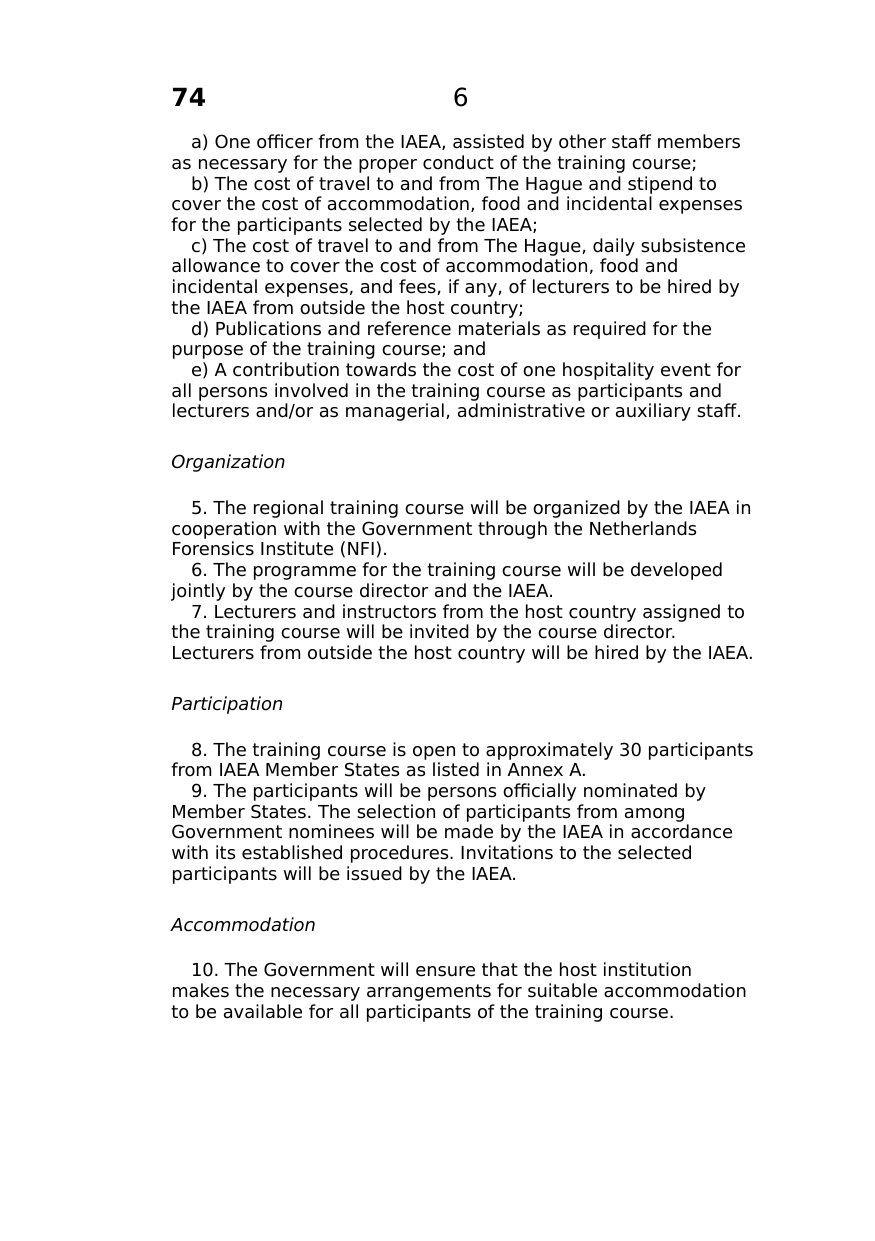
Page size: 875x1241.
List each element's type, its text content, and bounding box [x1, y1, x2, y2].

text 9. The participants will be persons officially nominated by Member States. The selection of participants from among Government nominees will be made by the IAEA in accordance with its established procedures. Invitations to the selected participants will be issued by the IAEA. [171, 781, 756, 884]
text 5. The regional training course will be organized by the IAEA in cooperation with the Government through the Netherlands Forensics Institute (NFI). [171, 498, 756, 560]
subtitle Accommodation [171, 914, 756, 935]
text d) Publications and reference materials as required for the purpose of the training course; and [171, 318, 756, 360]
text b) The cost of travel to and from The Hague and stipend to cover the cost of accommodation, food and incidental expenses for the participants selected by the IAEA; [171, 173, 756, 236]
text c) The cost of travel to and from The Hague, daily subsistence allowance to cover the cost of accommodation, food and incidental expenses, and fees, if any, of lecturers to be hired by the IAEA from outside the host country; [171, 236, 756, 318]
text a) One officer from the IAEA, assisted by other staff members as necessary for the proper conduct of the training course; [171, 132, 756, 173]
text e) A contribution towards the cost of one hospitality event for all persons involved in the training course as participants and lecturers and/or as managerial, administrative or auxiliary staff. [171, 360, 756, 422]
subtitle Organization [171, 452, 756, 473]
subtitle Participation [171, 694, 756, 714]
text 8. The training course is open to approximately 30 participants from IAEA Member States as listed in Annex A. [171, 739, 756, 781]
text 7. Lecturers and instructors from the host country assigned to the training course will be invited by the course director. Lecturers from outside the host country will be hired by the IAEA. [171, 601, 756, 664]
text 6. The programme for the training course will be developed jointly by the course director and the IAEA. [171, 560, 756, 601]
text 10. The Government will ensure that the host institution makes the necessary arrangements for suitable accommodation to be available for all participants of the training course. [171, 960, 756, 1022]
